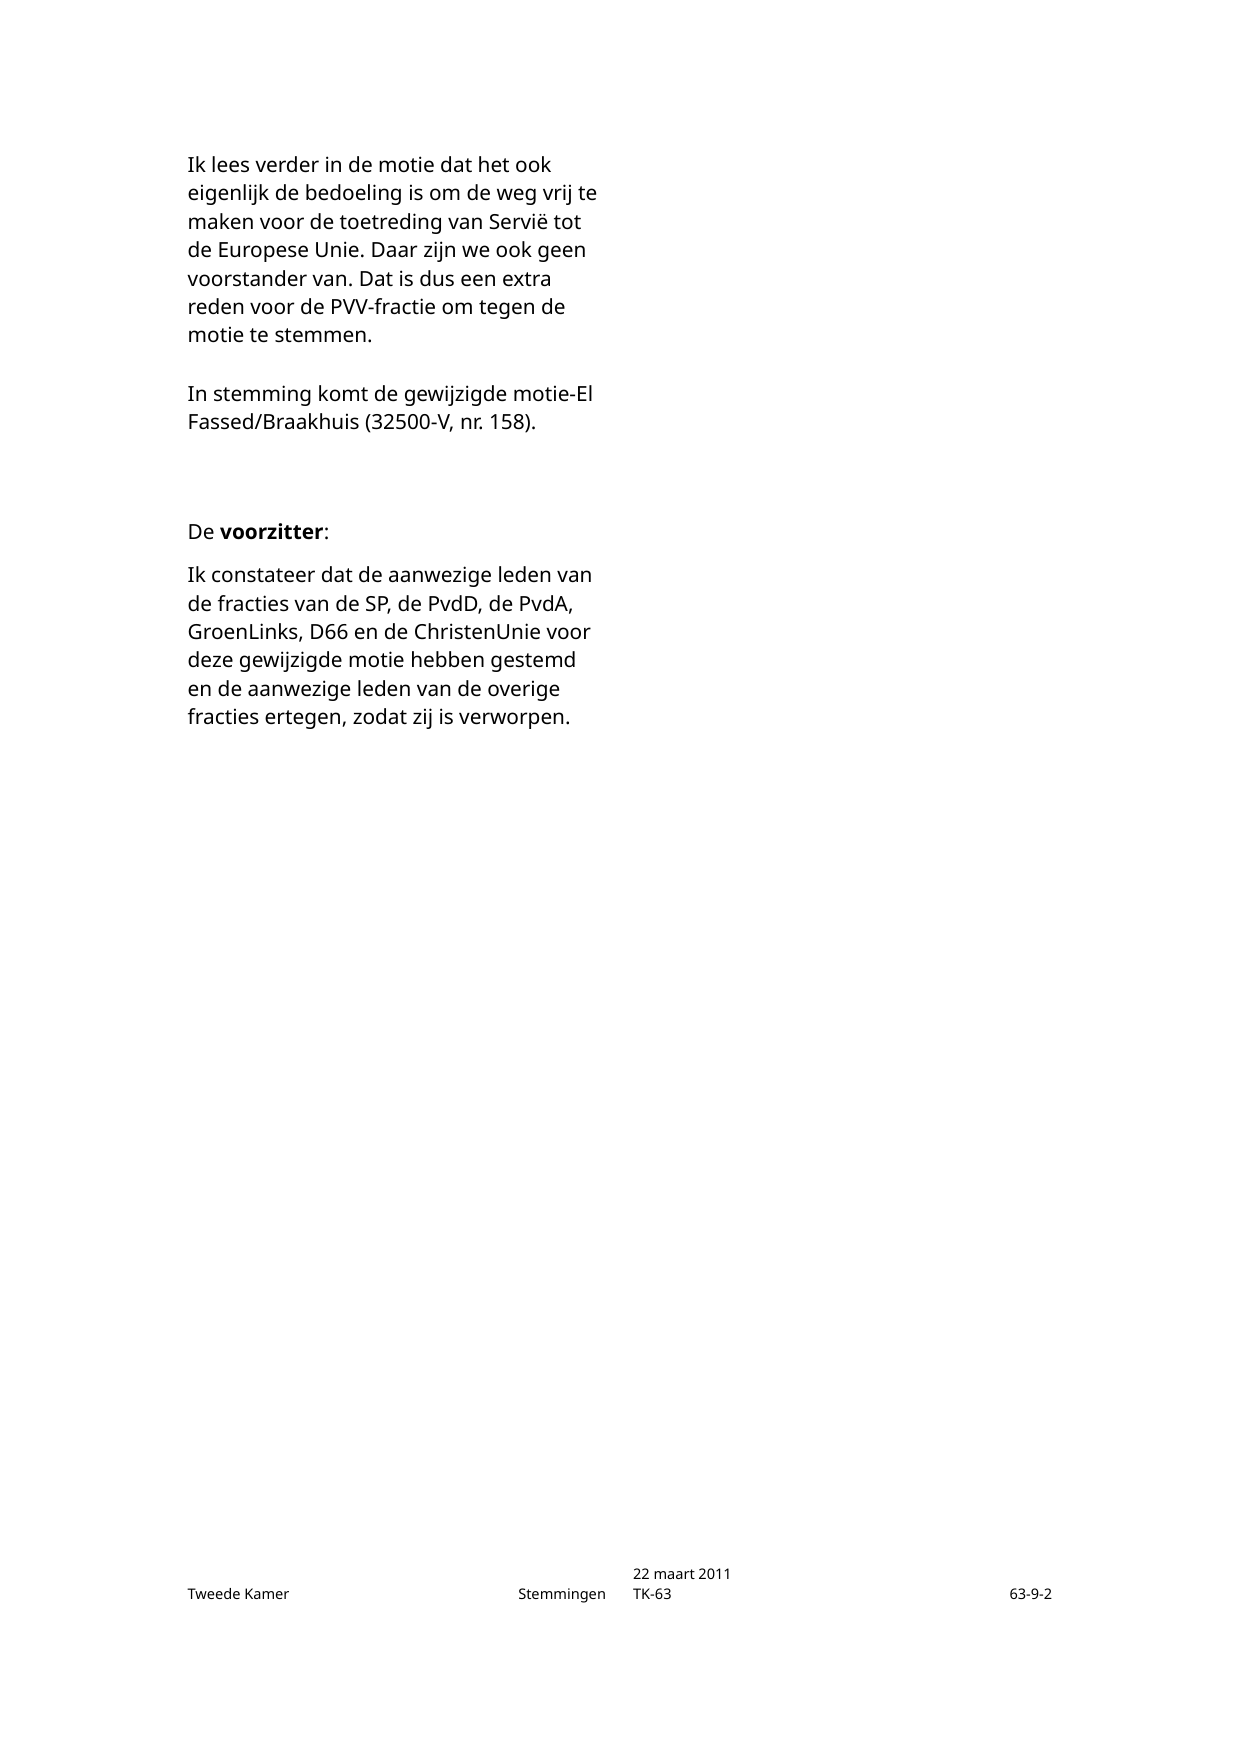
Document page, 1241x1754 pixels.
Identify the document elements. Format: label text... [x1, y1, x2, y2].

text De voorzitter: [187, 517, 605, 545]
text Ik lees verder in de motie dat het ook eigenlijk de bedoeling is om de weg vrij te maken voor de toetreding van Servië tot de Europese Unie. Daar zijn we ook geen voorstander van. Dat is dus een extra reden voor de PVV-fractie om tegen de motie te stemmen. [187, 150, 605, 349]
text Ik constateer dat de aanwezige leden van de fracties van de SP, de PvdD, de PvdA, GroenLinks, D66 en de ChristenUnie voor deze gewijzigde motie hebben gestemd en de aanwezige leden van de overige fracties ertegen, zodat zij is verworpen. [187, 560, 605, 731]
text  [187, 466, 605, 494]
text In stemming komt de gewijzigde motie-El Fassed/Braakhuis (32500-V, nr. 158). [187, 379, 605, 436]
